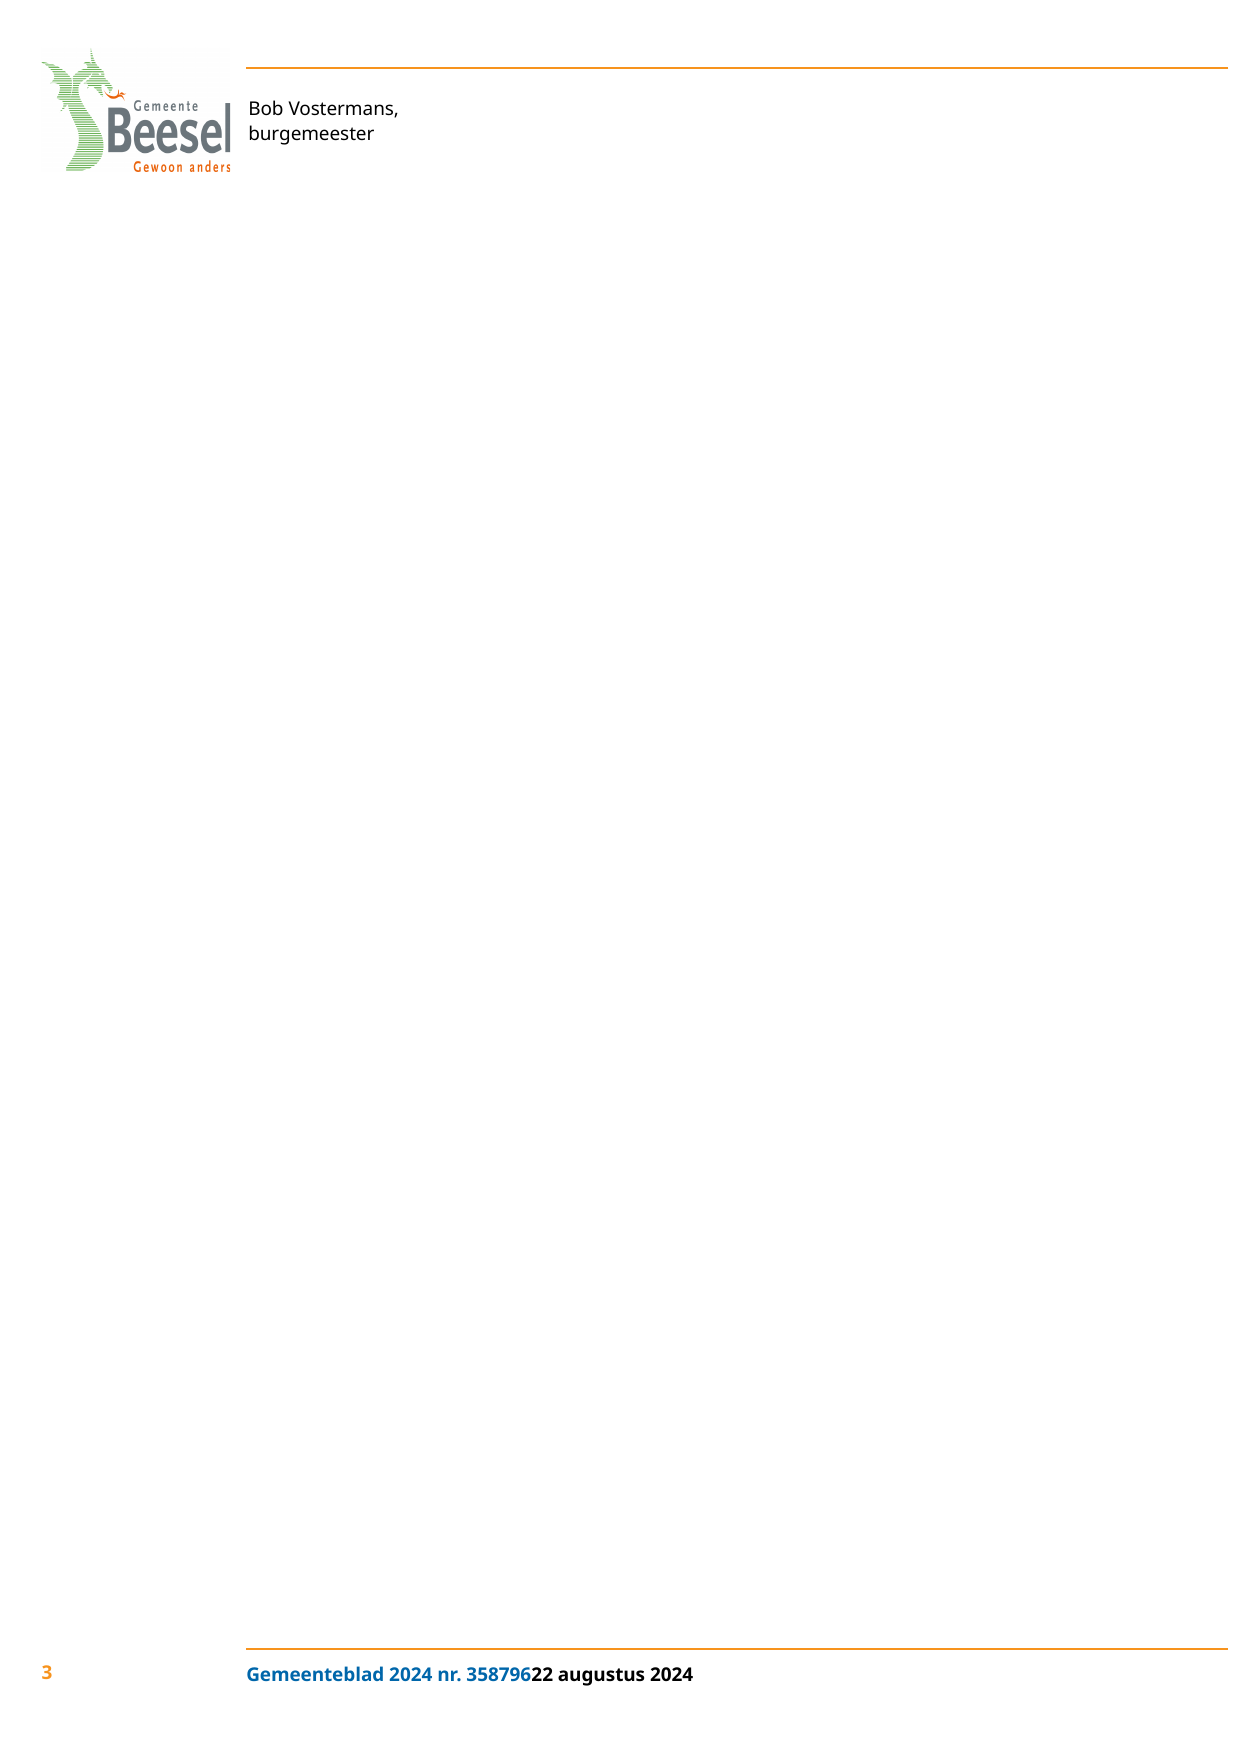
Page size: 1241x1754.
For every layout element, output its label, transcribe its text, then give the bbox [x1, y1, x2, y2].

text Bob Vostermans, [248, 95, 1152, 121]
picture [41, 47, 231, 172]
text burgemeester [248, 121, 1152, 146]
